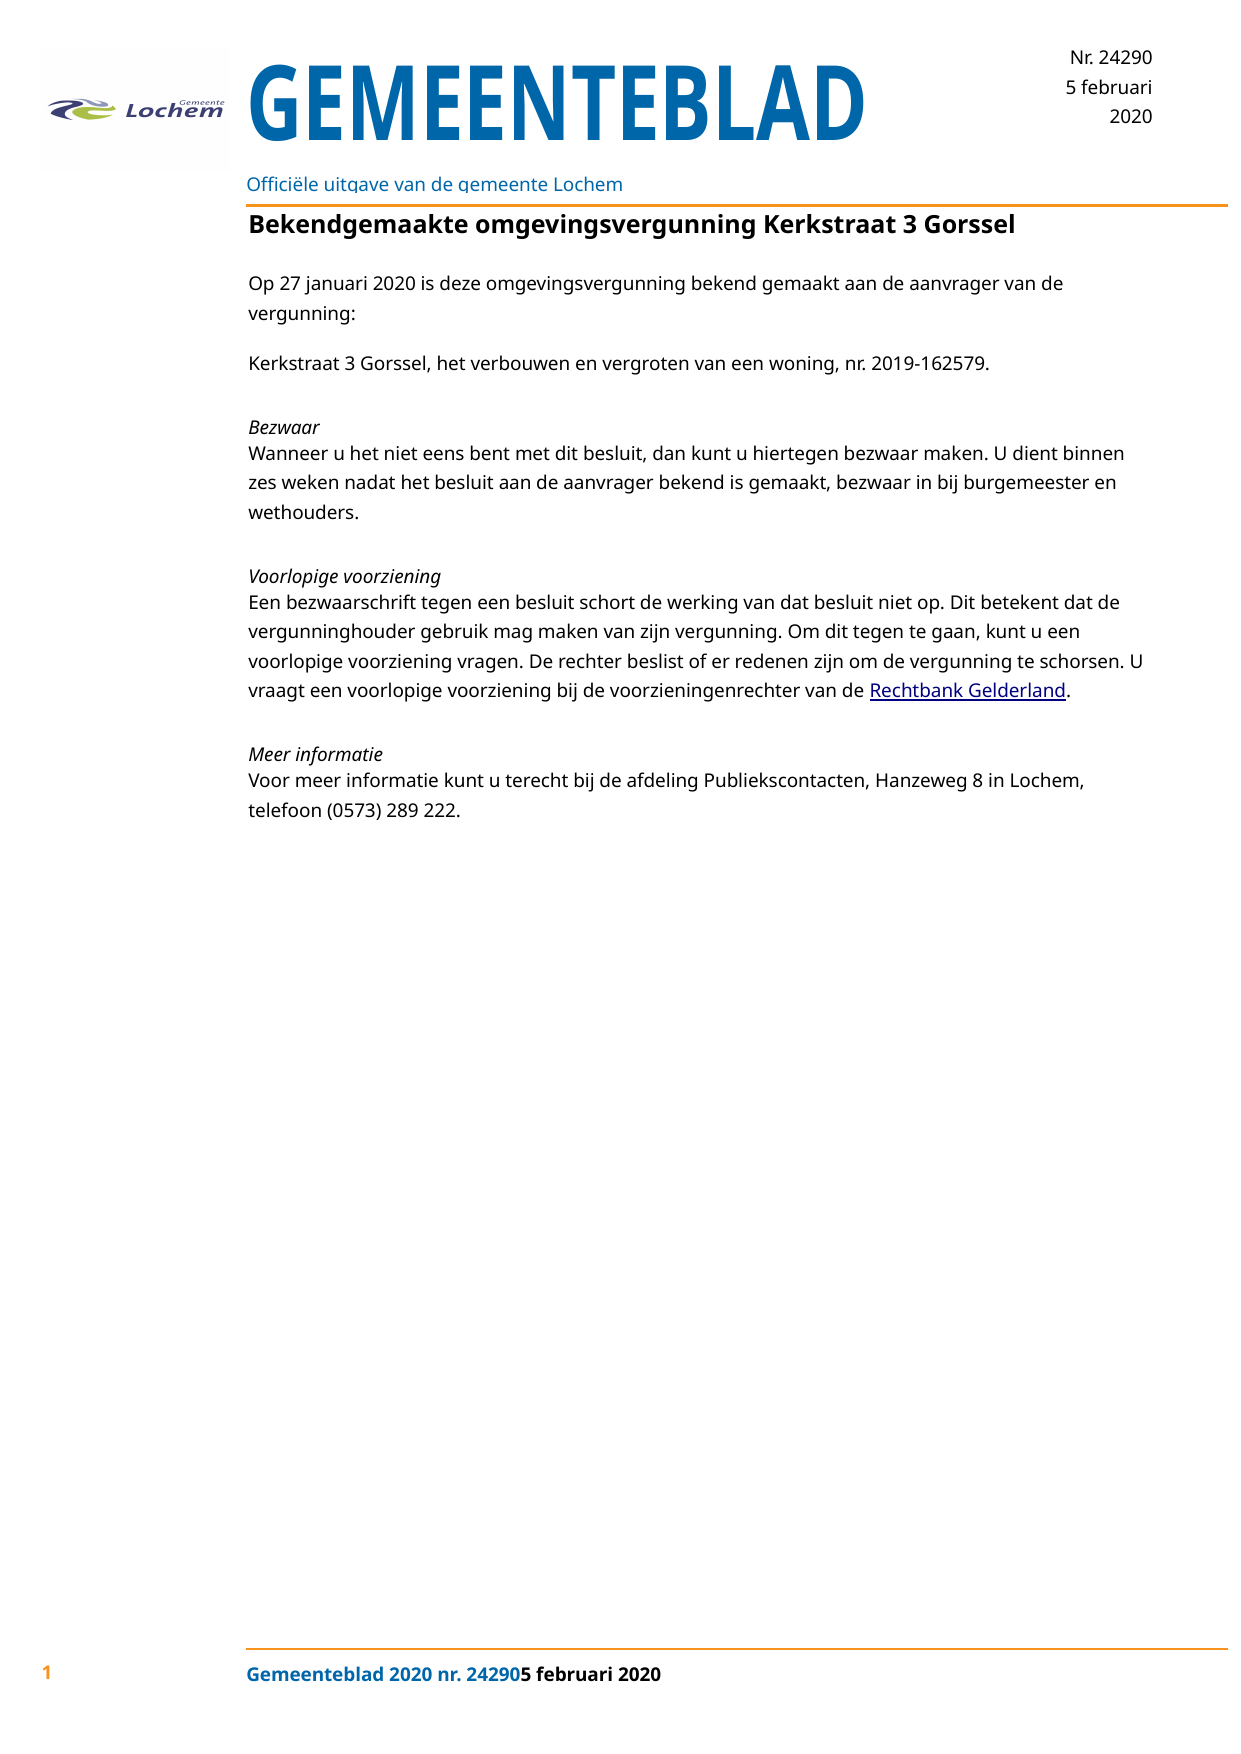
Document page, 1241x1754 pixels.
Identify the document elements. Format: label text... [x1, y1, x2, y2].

text Meer informatie [248, 742, 1152, 767]
text Wanneer u het niet eens bent met dit besluit, dan kunt u hiertegen bezwaar maken. U dient binnen zes weken nadat het besluit aan de aanvrager bekend is gemaakt, bezwaar in bij burgemeester en wethouders. [248, 440, 1152, 525]
text Bezwaar [248, 414, 1152, 440]
picture [41, 47, 231, 172]
text Voorlopige voorziening [248, 563, 1152, 589]
text Bekendgemaakte omgevingsvergunning Kerkstraat 3 Gorssel [248, 207, 1152, 241]
text Kerkstraat 3 Gorssel, het verbouwen en vergroten van een woning, nr. 2019-162579. [248, 350, 1152, 376]
text Op 27 januari 2020 is deze omgevingsvergunning bekend gemaakt aan de aanvrager van de vergunning: [248, 270, 1152, 326]
text Een bezwaarschrift tegen een besluit schort de werking van dat besluit niet op. Dit betekent dat de vergunninghouder gebruik mag maken van zijn vergunning. Om dit tegen te gaan, kunt u een voorlopige voorziening vragen. De rechter beslist of er redenen zijn om de vergunning te schorsen. U vraagt een voorlopige voorziening bij de voorzieningenrechter van de Rechtbank Gelderland. [248, 589, 1152, 703]
text Voor meer informatie kunt u terecht bij de afdeling Publiekscontacten, Hanzeweg 8 in Lochem, telefoon (0573) 289 222. [248, 767, 1152, 823]
